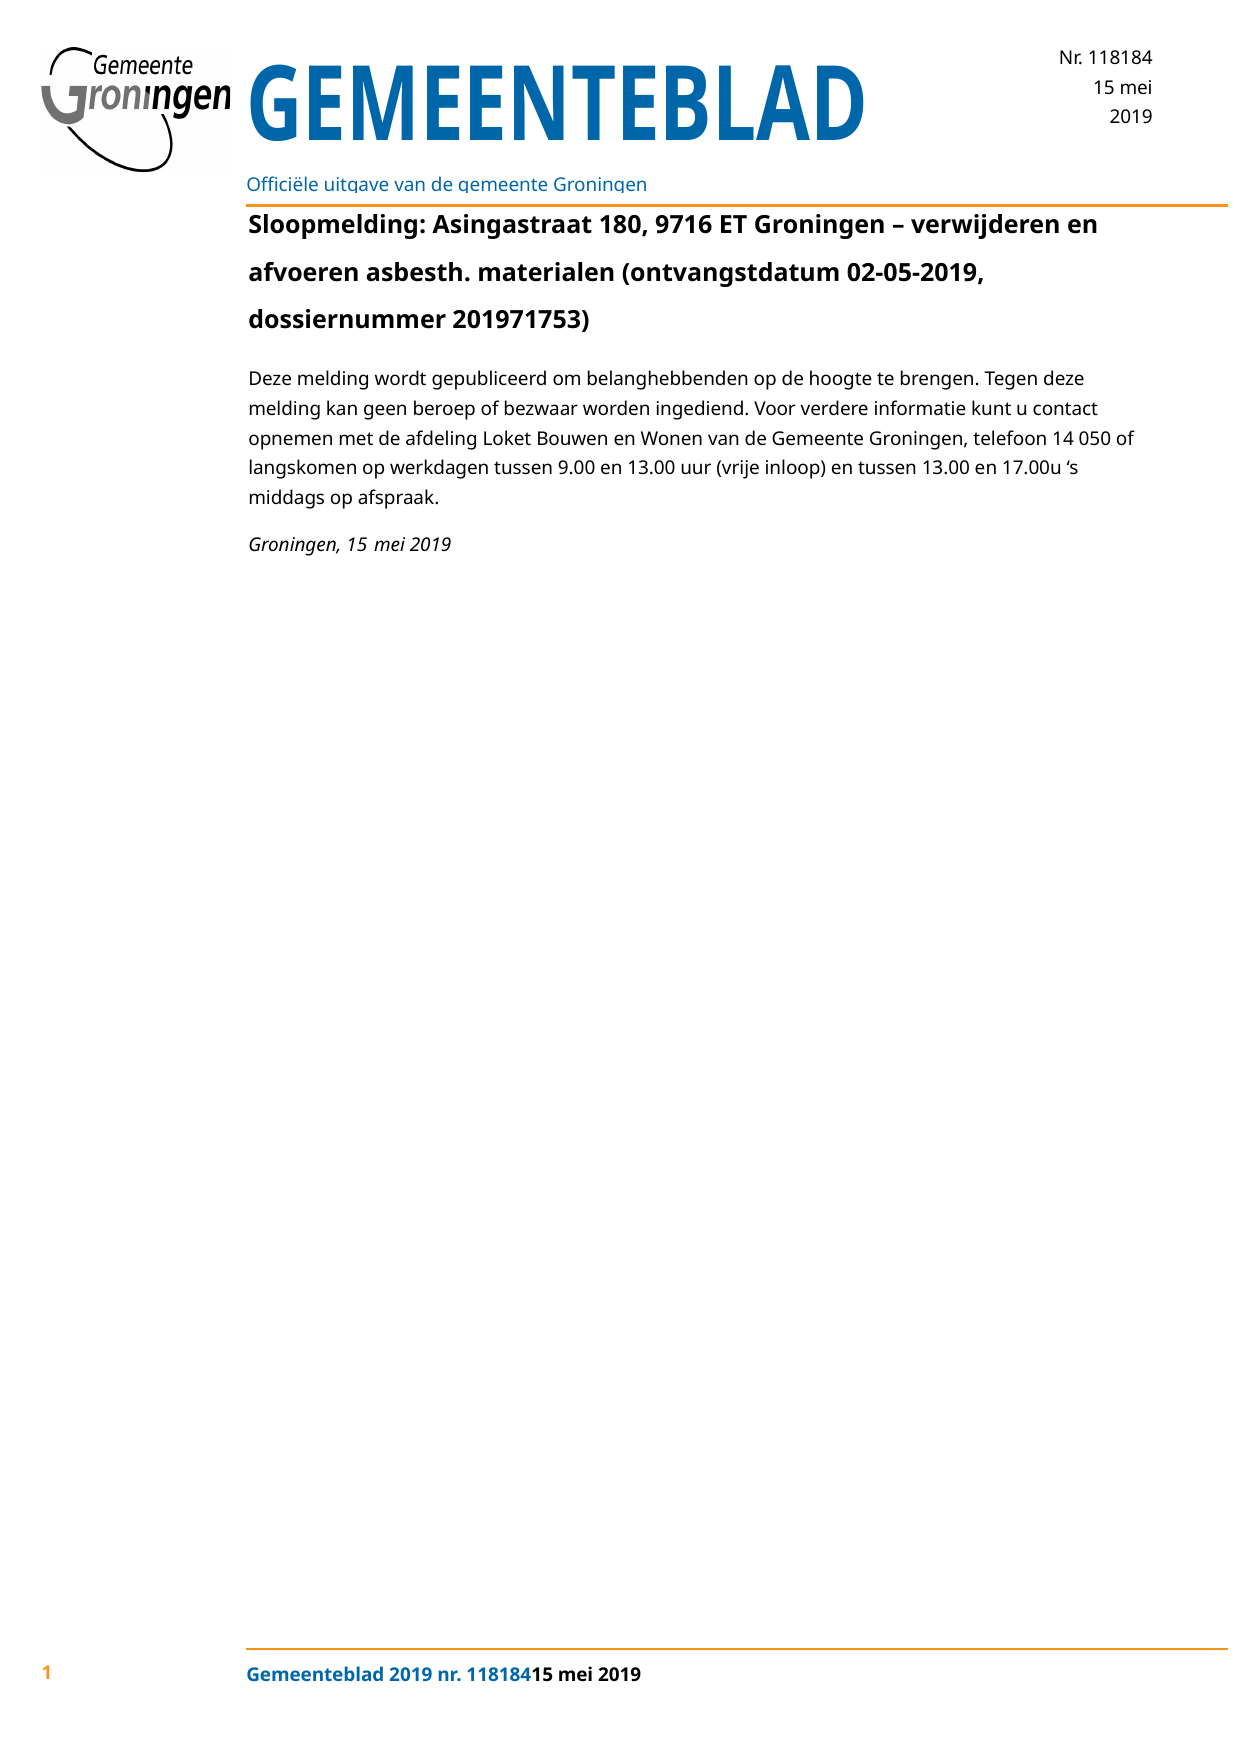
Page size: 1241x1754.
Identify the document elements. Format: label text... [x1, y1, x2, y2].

picture [41, 47, 231, 172]
text Sloopmelding: Asingastraat 180, 9716 ET Groningen – verwijderen en afvoeren asbesth. materialen (ontvangstdatum 02-05-2019, dossiernummer 201971753) [248, 207, 1152, 336]
text Groningen, 15 mei 2019 [248, 532, 1152, 557]
text Deze melding wordt gepubliceerd om belanghebbenden op de hoogte te brengen. Tegen deze melding kan geen beroep of bezwaar worden ingediend. Voor verdere informatie kunt u contact opnemen met de afdeling Loket Bouwen en Wonen van de Gemeente Groningen, telefoon 14 050 of langskomen op werkdagen tussen 9.00 en 13.00 uur (vrije inloop) en tussen 13.00 en 17.00u ‘s middags op afspraak. [248, 366, 1152, 509]
